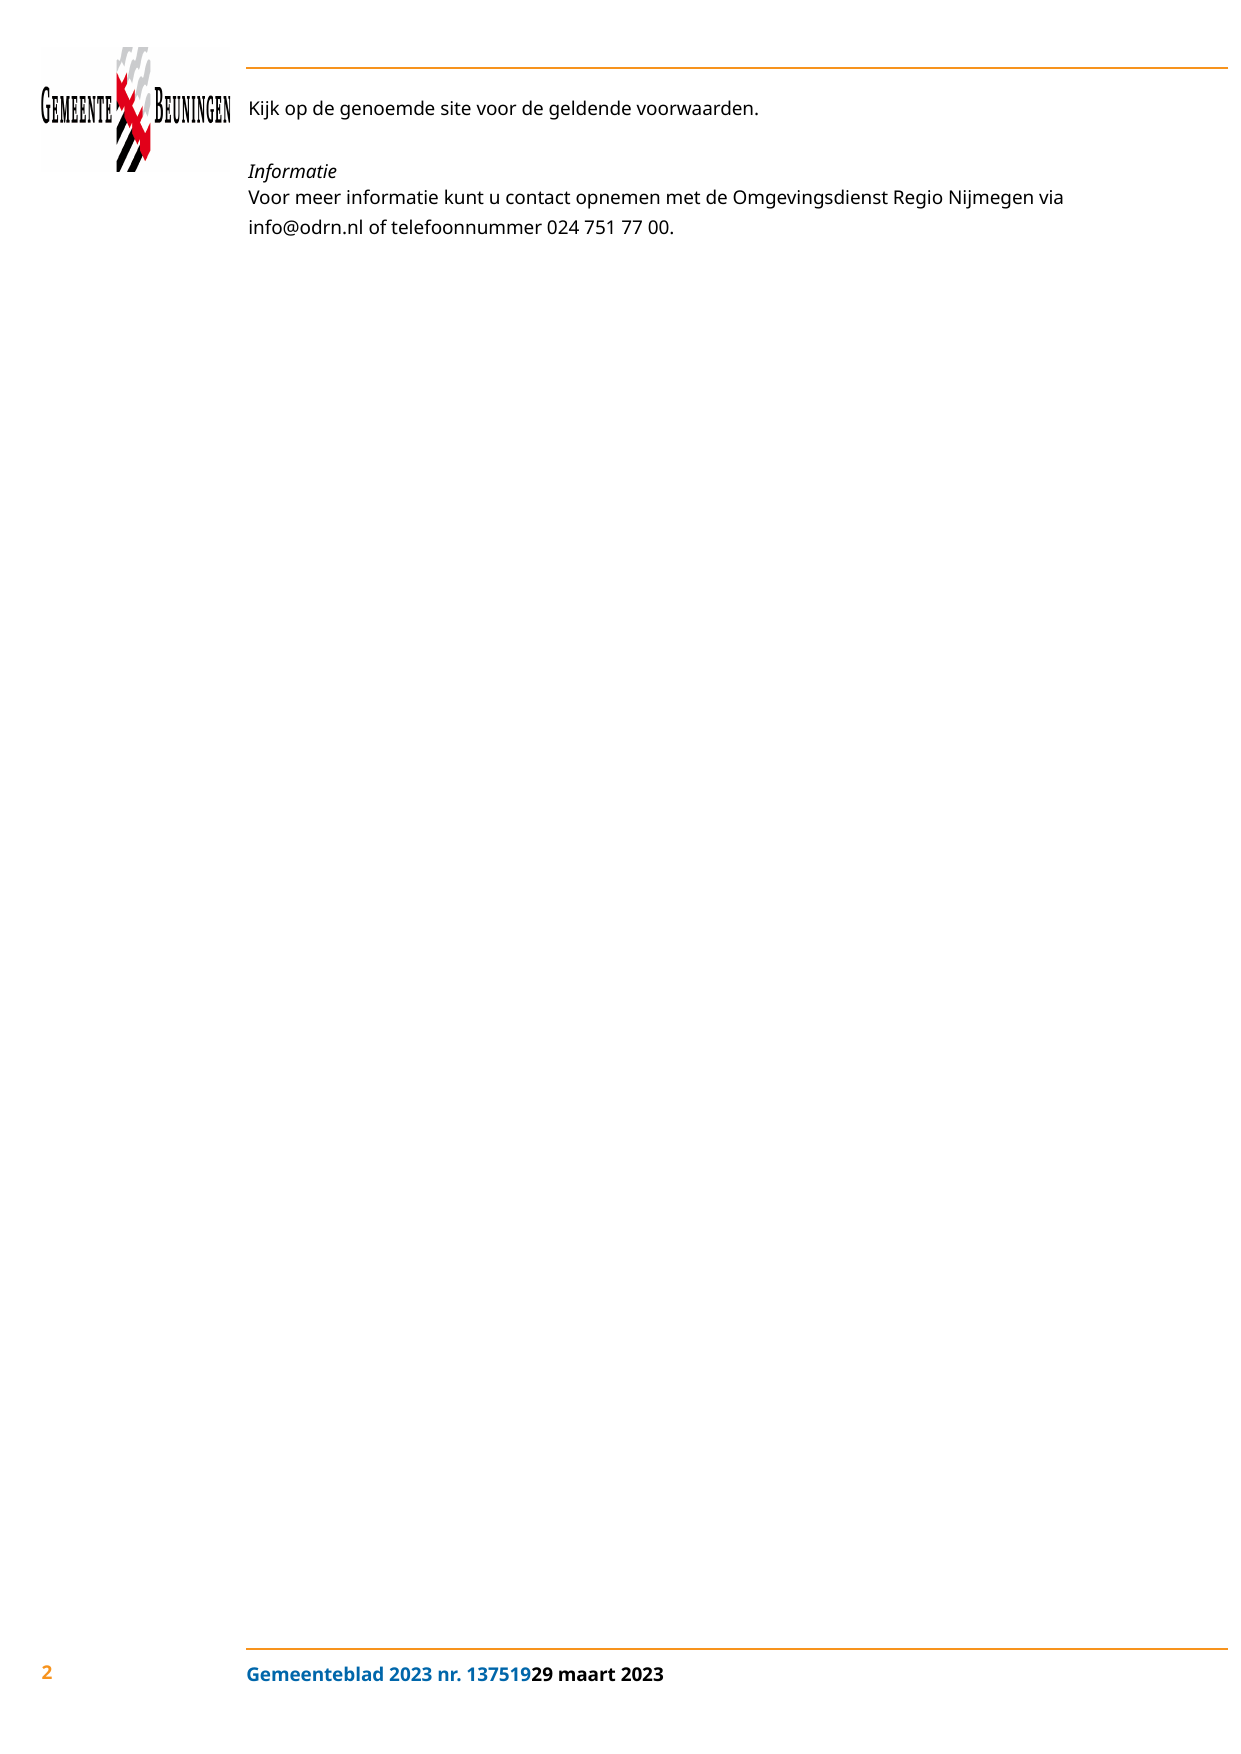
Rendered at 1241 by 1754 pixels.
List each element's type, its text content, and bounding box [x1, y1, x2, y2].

text Kijk op de genoemde site voor de geldende voorwaarden. [248, 95, 1152, 121]
text Voor meer informatie kunt u contact opnemen met de Omgevingsdienst Regio Nijmegen via info@odrn.nl of telefoonnummer 024 751 77 00. [248, 184, 1152, 240]
text Informatie [248, 159, 1152, 184]
picture [41, 47, 231, 172]
